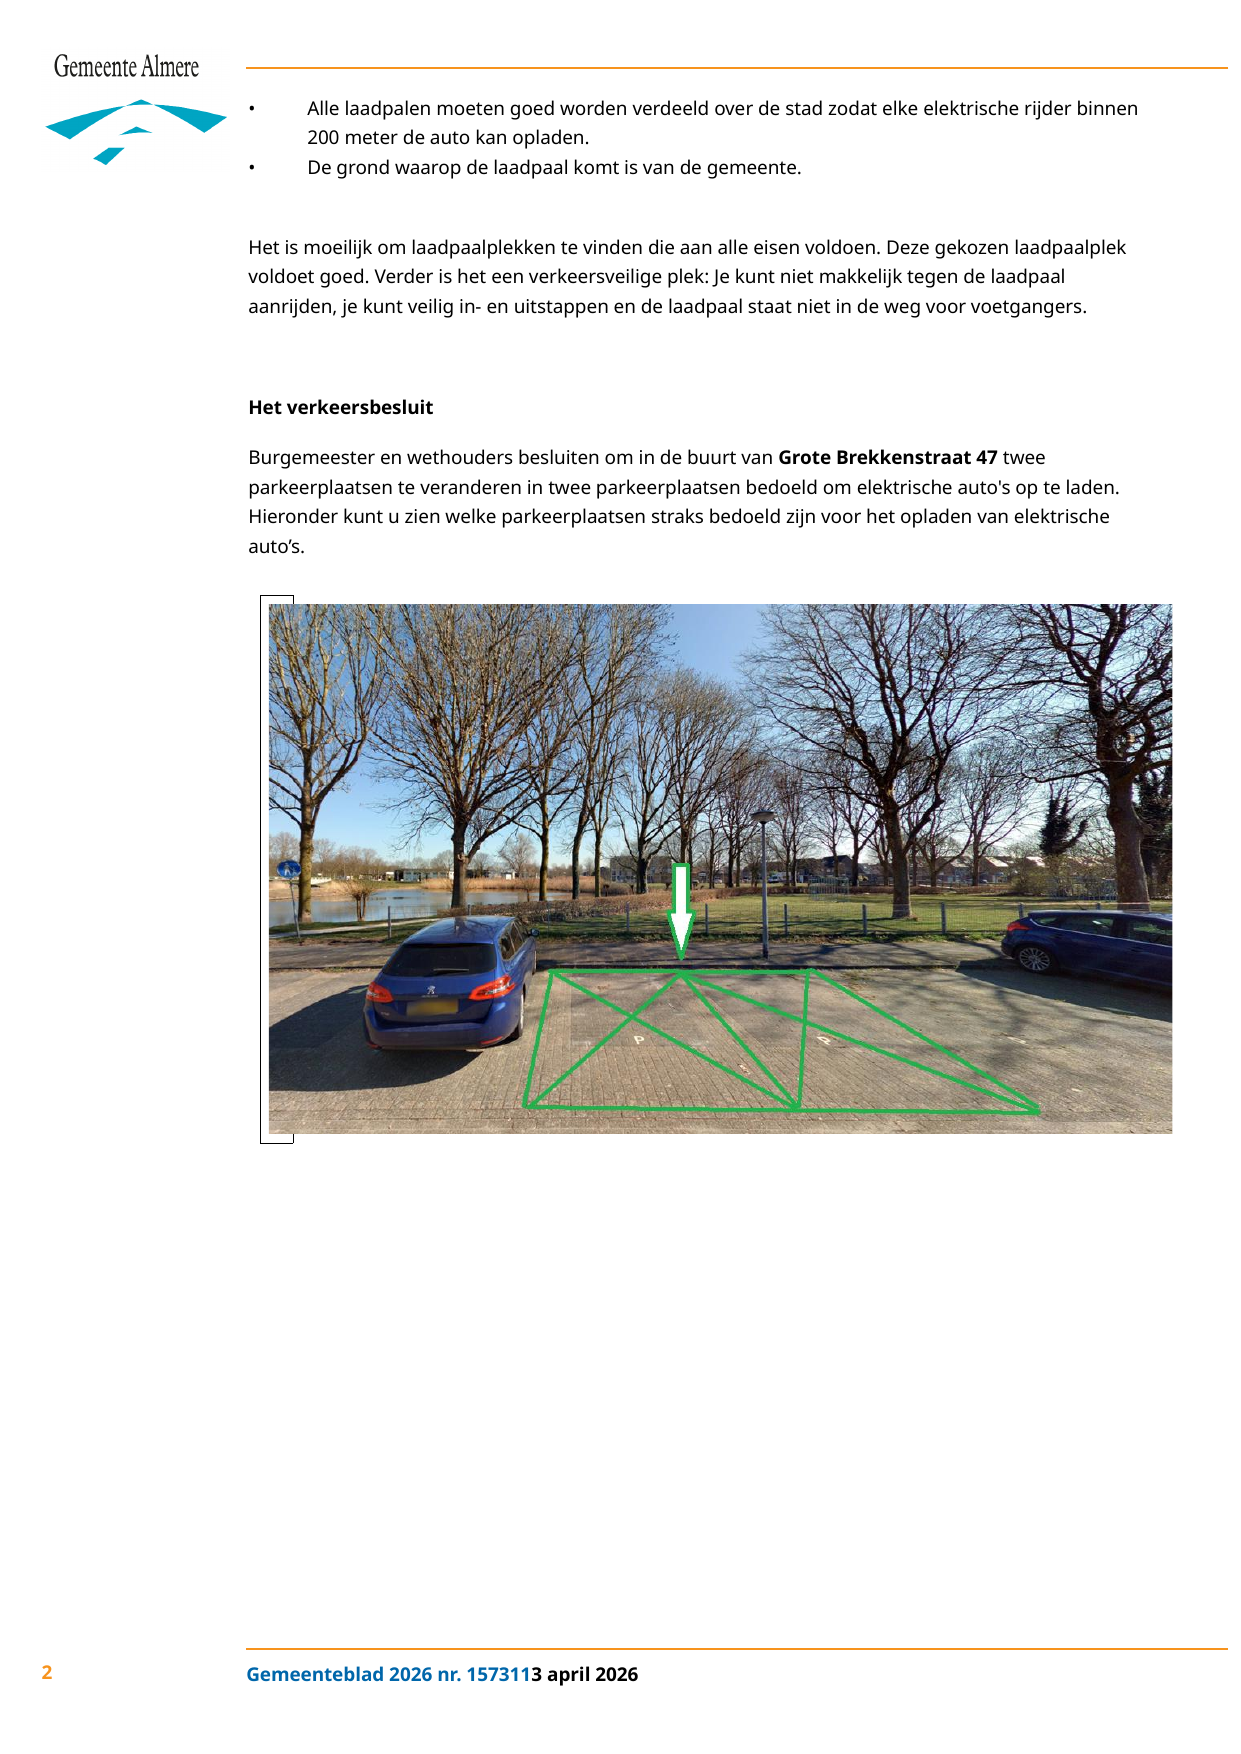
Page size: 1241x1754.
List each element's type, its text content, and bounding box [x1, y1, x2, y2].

list Alle laadpalen moeten goed worden verdeeld over de stad zodat elke elektrische rijder binnen 200 meter de auto kan opladen. [248, 95, 1152, 150]
text Het is moeilijk om laadpaalplekken te vinden die aan alle eisen voldoen. Deze gekozen laadpaalplek voldoet goed. Verder is het een verkeersveilige plek: Je kunt niet makkelijk tegen de laadpaal aanrijden, je kunt veilig in- en uitstappen en de laadpaal staat niet in de weg voor voetgangers. [248, 234, 1152, 319]
text Burgemeester en wethouders besluiten om in de buurt van Grote Brekkenstraat 47 twee parkeerplaatsen te veranderen in twee parkeerplaatsen bedoeld om elektrische auto's op te laden. Hieronder kunt u zien welke parkeerplaatsen straks bedoeld zijn voor het opladen van elektrische auto’s. [248, 444, 1152, 559]
text Het verkeersbesluit [248, 394, 1152, 420]
picture [41, 47, 231, 172]
picture [268, 604, 1173, 1134]
list De grond waarop de laadpaal komt is van de gemeente. [248, 154, 1152, 180]
